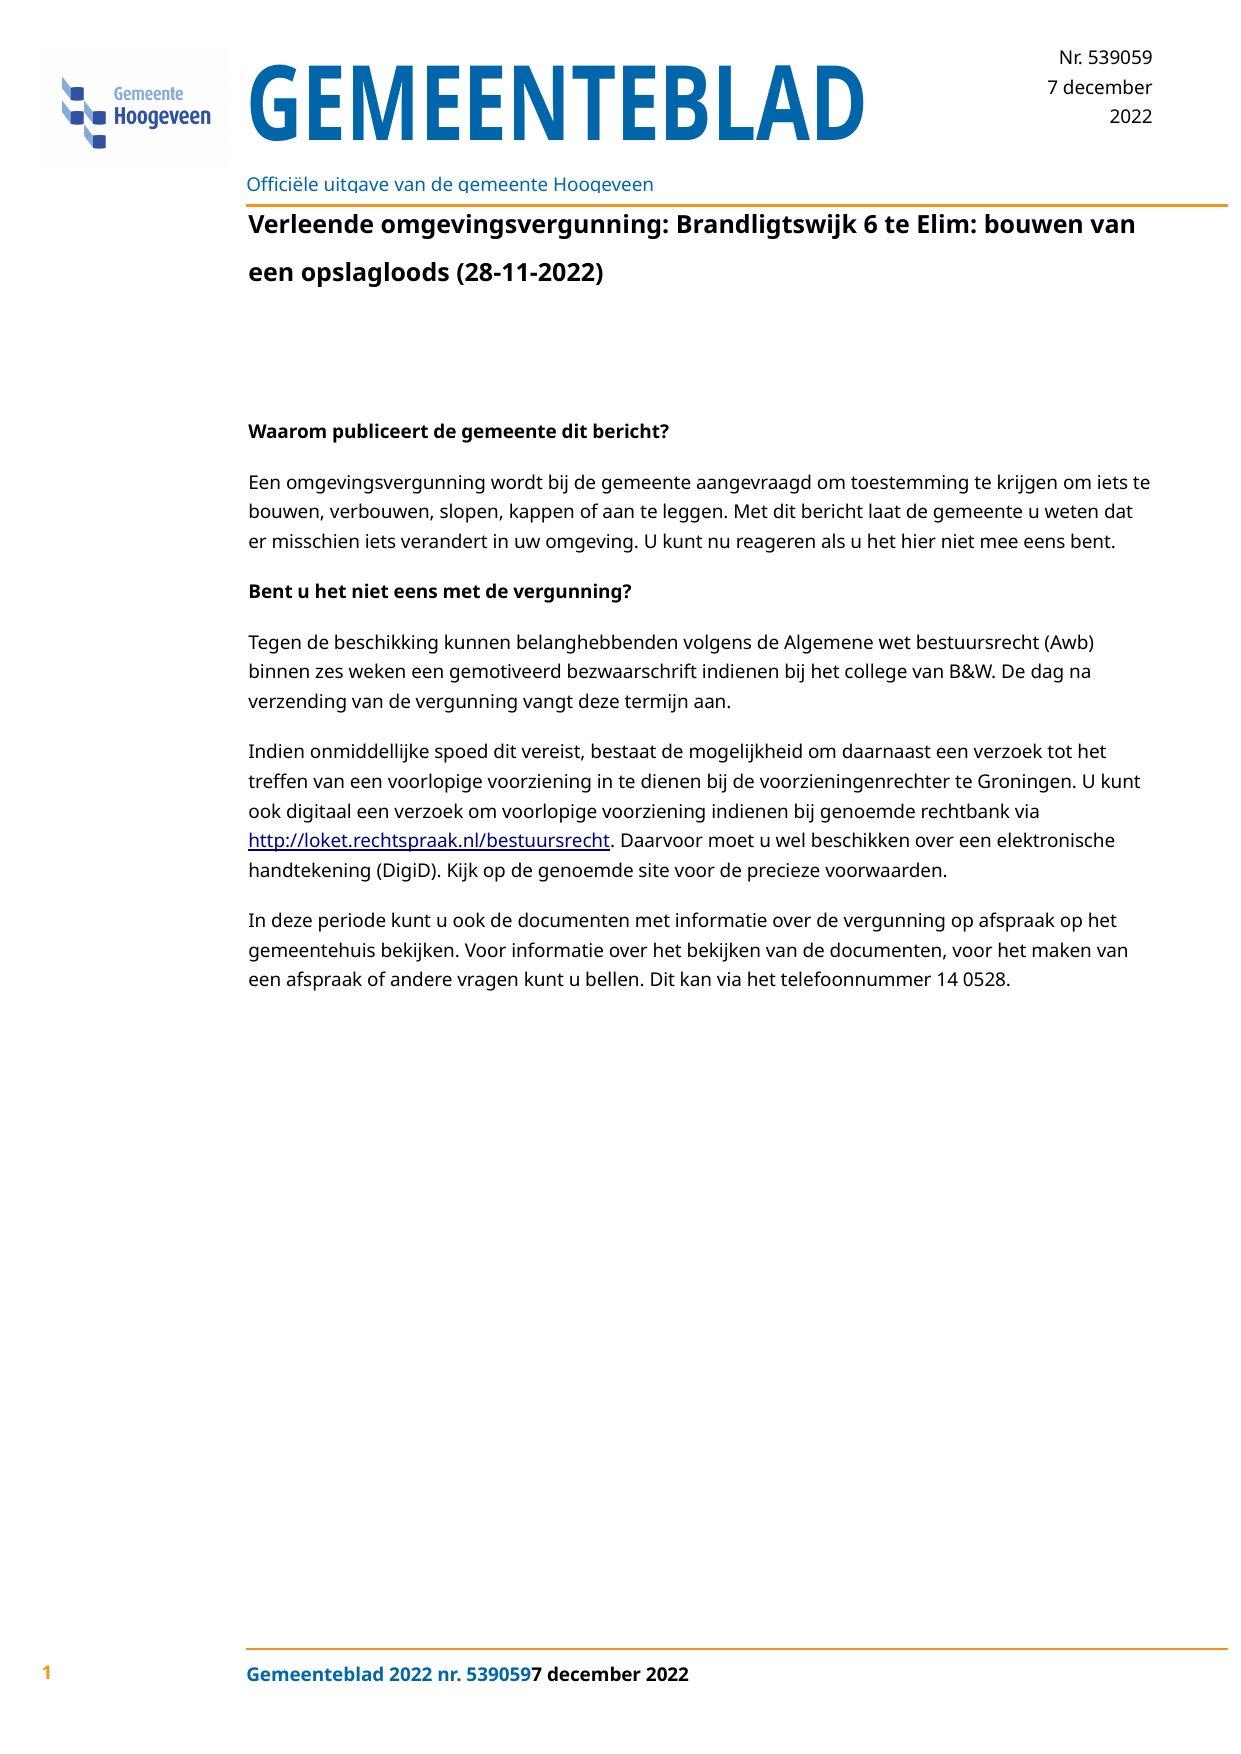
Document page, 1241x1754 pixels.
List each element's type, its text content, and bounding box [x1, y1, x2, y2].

text Verleende omgevingsvergunning: Brandligtswijk 6 te Elim: bouwen van een opslagloods (28-11-2022) [248, 207, 1152, 288]
text Tegen de beschikking kunnen belanghebbenden volgens de Algemene wet bestuursrecht (Awb) binnen zes weken een gemotiveerd bezwaarschrift indienen bij het college van B&W. De dag na verzending van de vergunning vangt deze termijn aan. [248, 629, 1152, 714]
text Waarom publiceert de gemeente dit bericht? [248, 419, 1152, 444]
picture [41, 47, 231, 172]
text Een omgevingsvergunning wordt bij de gemeente aangevraagd om toestemming te krijgen om iets te bouwen, verbouwen, slopen, kappen of aan te leggen. Met dit bericht laat de gemeente u weten dat er misschien iets verandert in uw omgeving. U kunt nu reageren als u het hier niet mee eens bent. [248, 469, 1152, 554]
text Bent u het niet eens met de vergunning? [248, 579, 1152, 604]
text In deze periode kunt u ook de documenten met informatie over de vergunning op afspraak op het gemeentehuis bekijken. Voor informatie over het bekijken van de documenten, voor het maken van een afspraak of andere vragen kunt u bellen. Dit kan via het telefoonnummer 14 0528. [248, 907, 1152, 992]
text Indien onmiddellijke spoed dit vereist, bestaat de mogelijkheid om daarnaast een verzoek tot het treffen van een voorlopige voorziening in te dienen bij de voorzieningenrechter te Groningen. U kunt ook digitaal een verzoek om voorlopige voorziening indienen bij genoemde rechtbank via http://loket.rechtspraak.nl/bestuursrecht. Daarvoor moet u wel beschikken over een elektronische handtekening (DigiD). Kijk op de genoemde site voor de precieze voorwaarden. [248, 739, 1152, 883]
